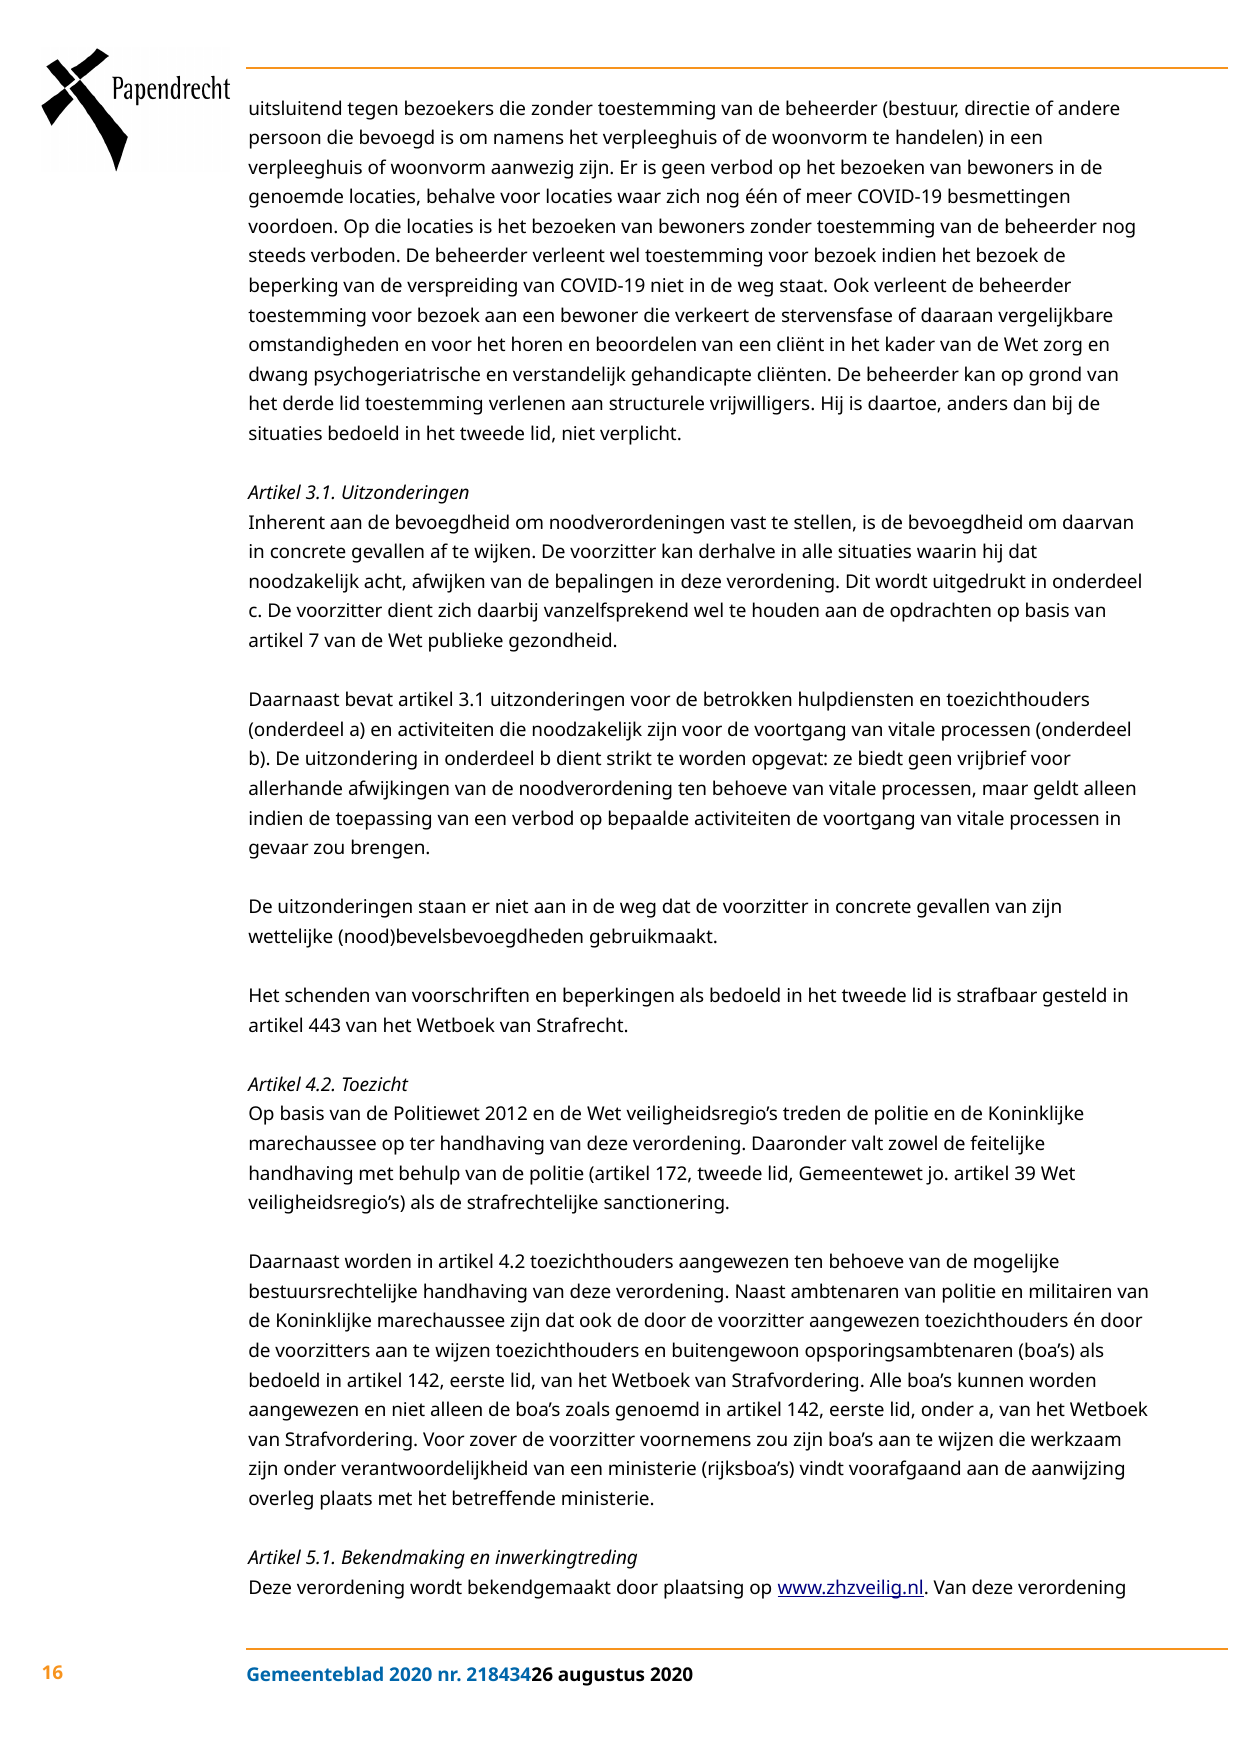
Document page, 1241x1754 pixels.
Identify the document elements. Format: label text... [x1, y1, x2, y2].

text De uitzonderingen staan er niet aan in de weg dat de voorzitter in concrete gevallen van zijn wettelijke (nood)bevelsbevoegdheden gebruikmaakt. [248, 893, 1152, 949]
text Op basis van de Politiewet 2012 en de Wet veiligheidsregio’s treden de politie en de Koninklijke marechaussee op ter handhaving van deze verordening. Daaronder valt zowel de feitelijke handhaving met behulp van de politie (artikel 172, tweede lid, Gemeentewet jo. artikel 39 Wet veiligheidsregio’s) als de strafrechtelijke sanctionering. [248, 1101, 1152, 1215]
picture [41, 47, 231, 172]
text Daarnaast worden in artikel 4.2 toezichthouders aangewezen ten behoeve van de mogelijke bestuursrechtelijke handhaving van deze verordening. Naast ambtenaren van politie en militairen van de Koninklijke marechaussee zijn dat ook de door de voorzitter aangewezen toezichthouders én door de voorzitters aan te wijzen toezichthouders en buitengewoon opsporingsambtenaren (boa’s) als bedoeld in artikel 142, eerste lid, van het Wetboek van Strafvordering. Alle boa’s kunnen worden aangewezen en niet alleen de boa’s zoals genoemd in artikel 142, eerste lid, onder a, van het Wetboek van Strafvordering. Voor zover de voorzitter voornemens zou zijn boa’s aan te wijzen die werkzaam zijn onder verantwoordelijkheid van een ministerie (rijksboa’s) vindt voorafgaand aan de aanwijzing overleg plaats met het betreffende ministerie. [248, 1248, 1152, 1511]
text Inherent aan de bevoegdheid om noodverordeningen vast te stellen, is de bevoegdheid om daarvan in concrete gevallen af te wijken. De voorzitter kan derhalve in alle situaties waarin hij dat noodzakelijk acht, afwijken van de bepalingen in deze verordening. Dit wordt uitgedrukt in onderdeel c. De voorzitter dient zich daarbij vanzelfsprekend wel te houden aan de opdrachten op basis van artikel 7 van de Wet publieke gezondheid. [248, 509, 1152, 653]
text Deze verordening wordt bekendgemaakt door plaatsing op www.zhzveilig.nl. Van deze verordening [248, 1574, 1152, 1600]
text Artikel 5.1. Bekendmaking en inwerkingtreding [248, 1544, 1152, 1570]
text Artikel 4.2. Toezicht [248, 1071, 1152, 1097]
text uitsluitend tegen bezoekers die zonder toestemming van de beheerder (bestuur, directie of andere persoon die bevoegd is om namens het verpleeghuis of de woonvorm te handelen) in een verpleeghuis of woonvorm aanwezig zijn. Er is geen verbod op het bezoeken van bewoners in de genoemde locaties, behalve voor locaties waar zich nog één of meer COVID-19 besmettingen voordoen. Op die locaties is het bezoeken van bewoners zonder toestemming van de beheerder nog steeds verboden. De beheerder verleent wel toestemming voor bezoek indien het bezoek de beperking van de verspreiding van COVID-19 niet in de weg staat. Ook verleent de beheerder toestemming voor bezoek aan een bewoner die verkeert de stervensfase of daaraan vergelijkbare omstandigheden en voor het horen en beoordelen van een cliënt in het kader van de Wet zorg en dwang psychogeriatrische en verstandelijk gehandicapte cliënten. De beheerder kan op grond van het derde lid toestemming verlenen aan structurele vrijwilligers. Hij is daartoe, anders dan bij de situaties bedoeld in het tweede lid, niet verplicht. [248, 95, 1152, 446]
text Artikel 3.1. Uitzonderingen [248, 479, 1152, 505]
text Daarnaast bevat artikel 3.1 uitzonderingen voor de betrokken hulpdiensten en toezichthouders (onderdeel a) en activiteiten die noodzakelijk zijn voor de voortgang van vitale processen (onderdeel b). De uitzondering in onderdeel b dient strikt te worden opgevat: ze biedt geen vrijbrief voor allerhande afwijkingen van de noodverordening ten behoeve van vitale processen, maar geldt alleen indien de toepassing van een verbod op bepaalde activiteiten de voortgang van vitale processen in gevaar zou brengen. [248, 686, 1152, 860]
text Het schenden van voorschriften en beperkingen als bedoeld in het tweede lid is strafbaar gesteld in artikel 443 van het Wetboek van Strafrecht. [248, 982, 1152, 1038]
